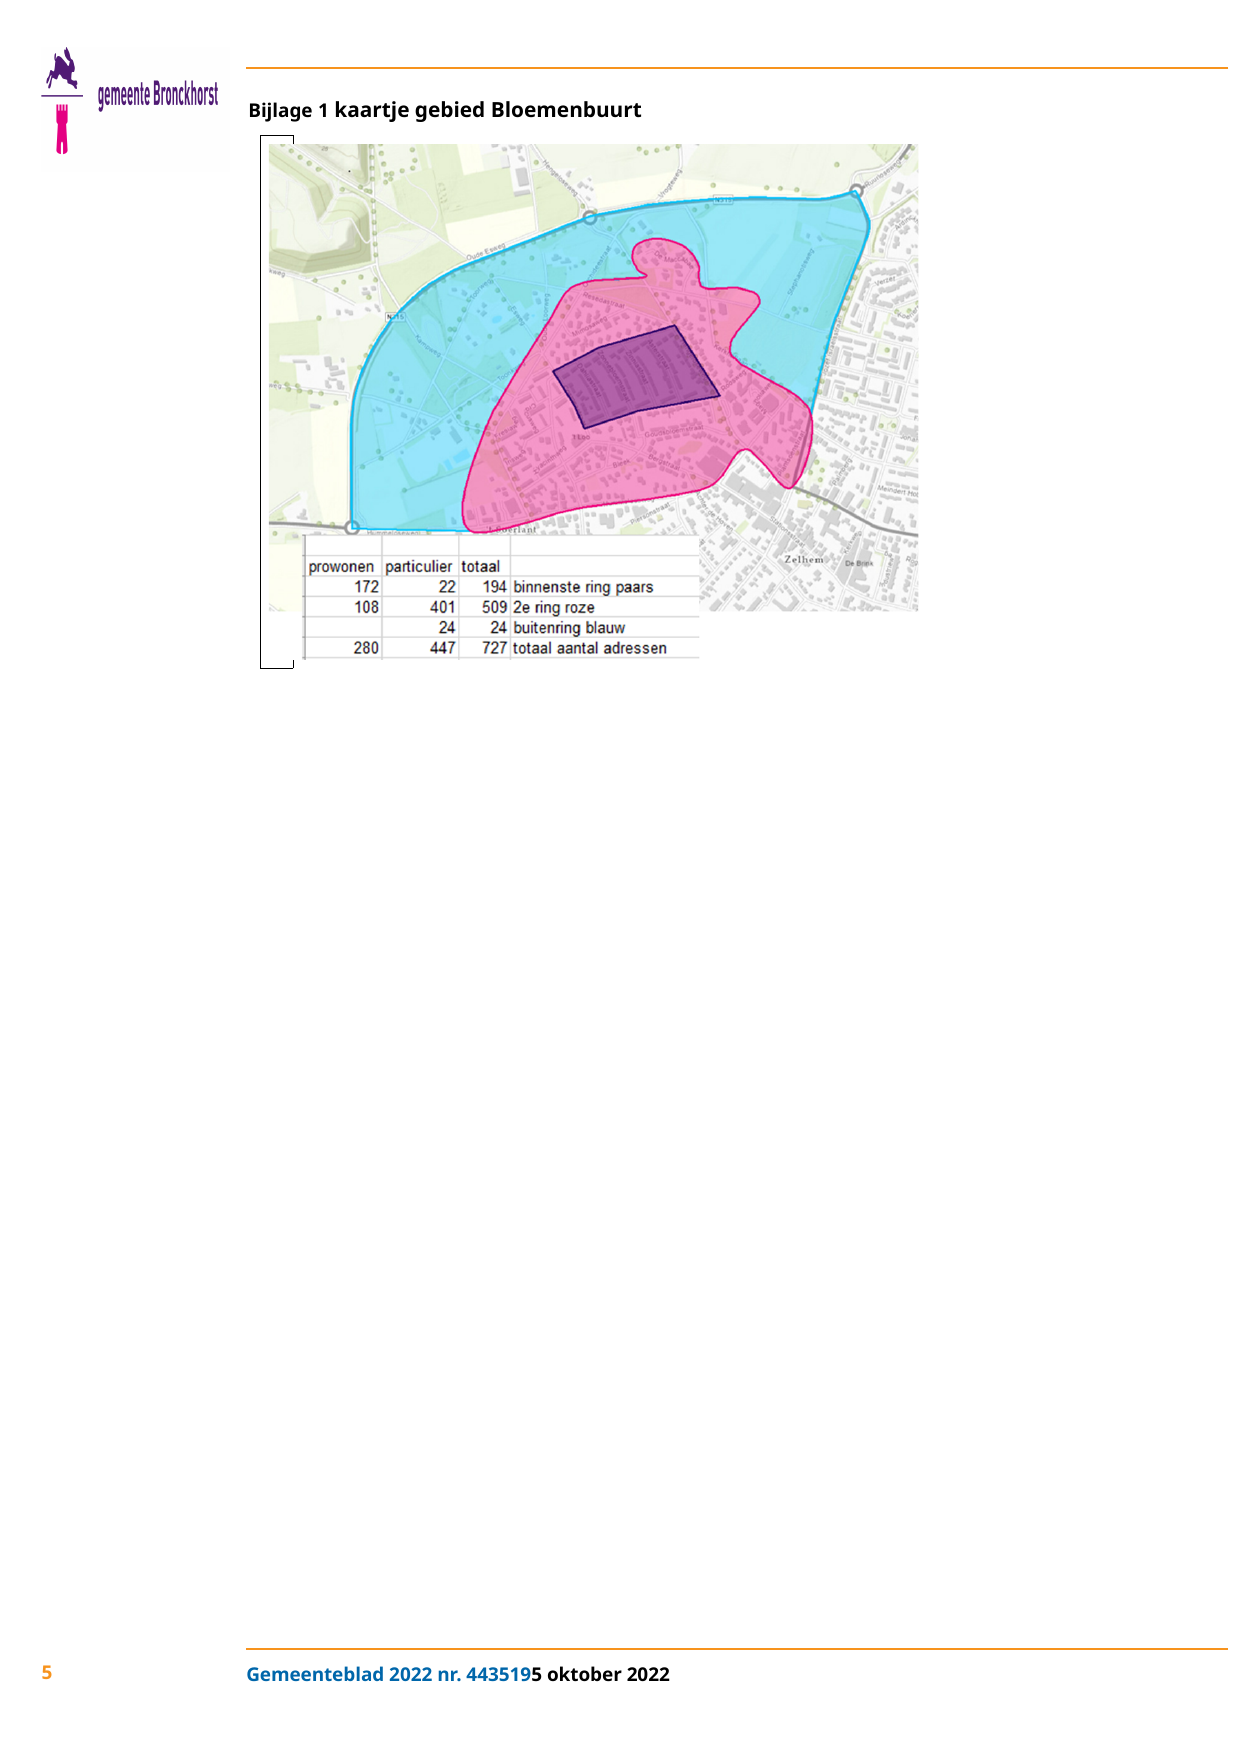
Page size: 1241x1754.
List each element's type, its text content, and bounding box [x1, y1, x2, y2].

picture [268, 144, 919, 660]
text Bijlage 1 kaartje gebied Bloemenbuurt [248, 95, 1152, 123]
picture [41, 47, 231, 172]
